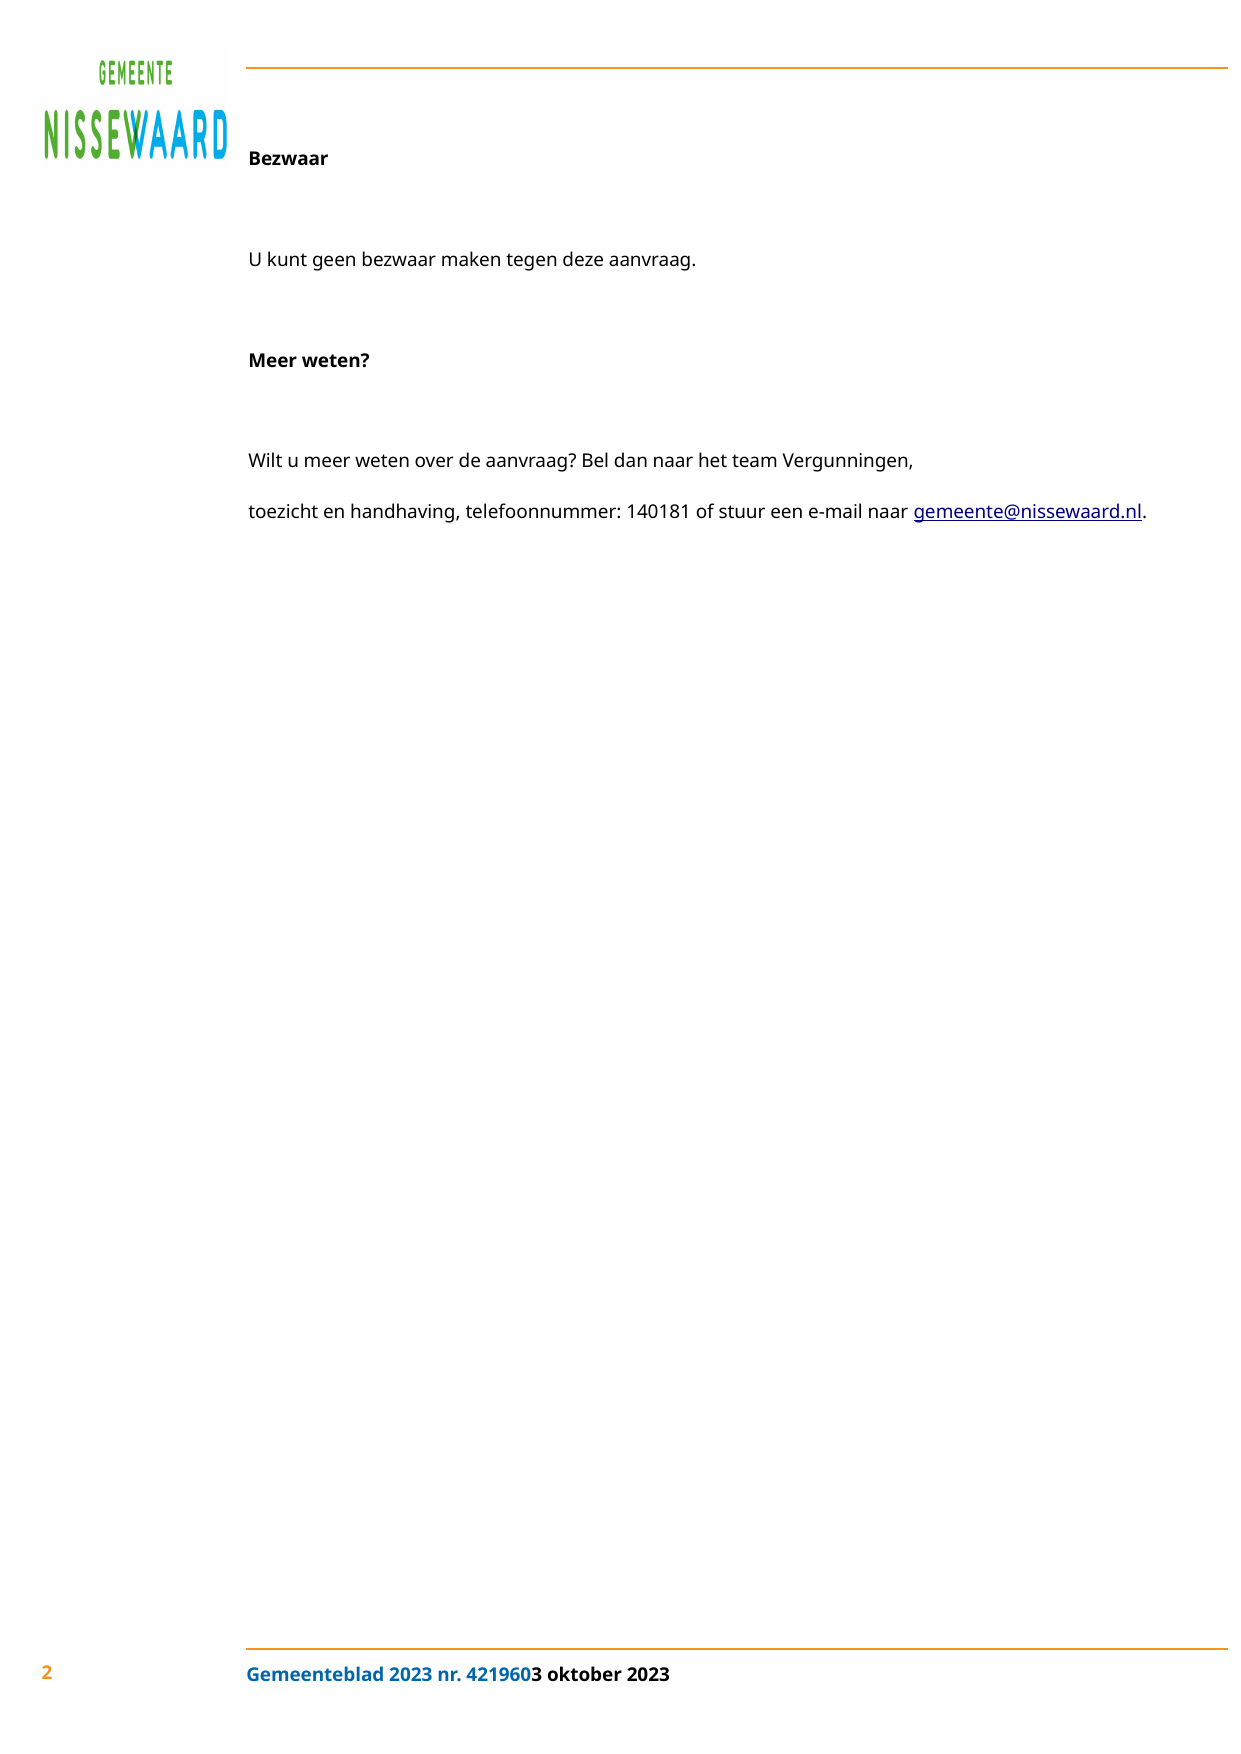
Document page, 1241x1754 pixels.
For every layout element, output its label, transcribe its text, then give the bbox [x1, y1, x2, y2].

text Meer weten? [248, 347, 1152, 373]
text toezicht en handhaving, telefoonnummer: 140181 of stuur een e-mail naar gemeente@nissewaard.nl. [248, 498, 1152, 524]
text Wilt u meer weten over de aanvraag? Bel dan naar het team Vergunningen, [248, 448, 1152, 473]
text U kunt geen bezwaar maken tegen deze aanvraag. [248, 246, 1152, 272]
picture [41, 47, 231, 172]
text Bezwaar [248, 145, 1152, 171]
